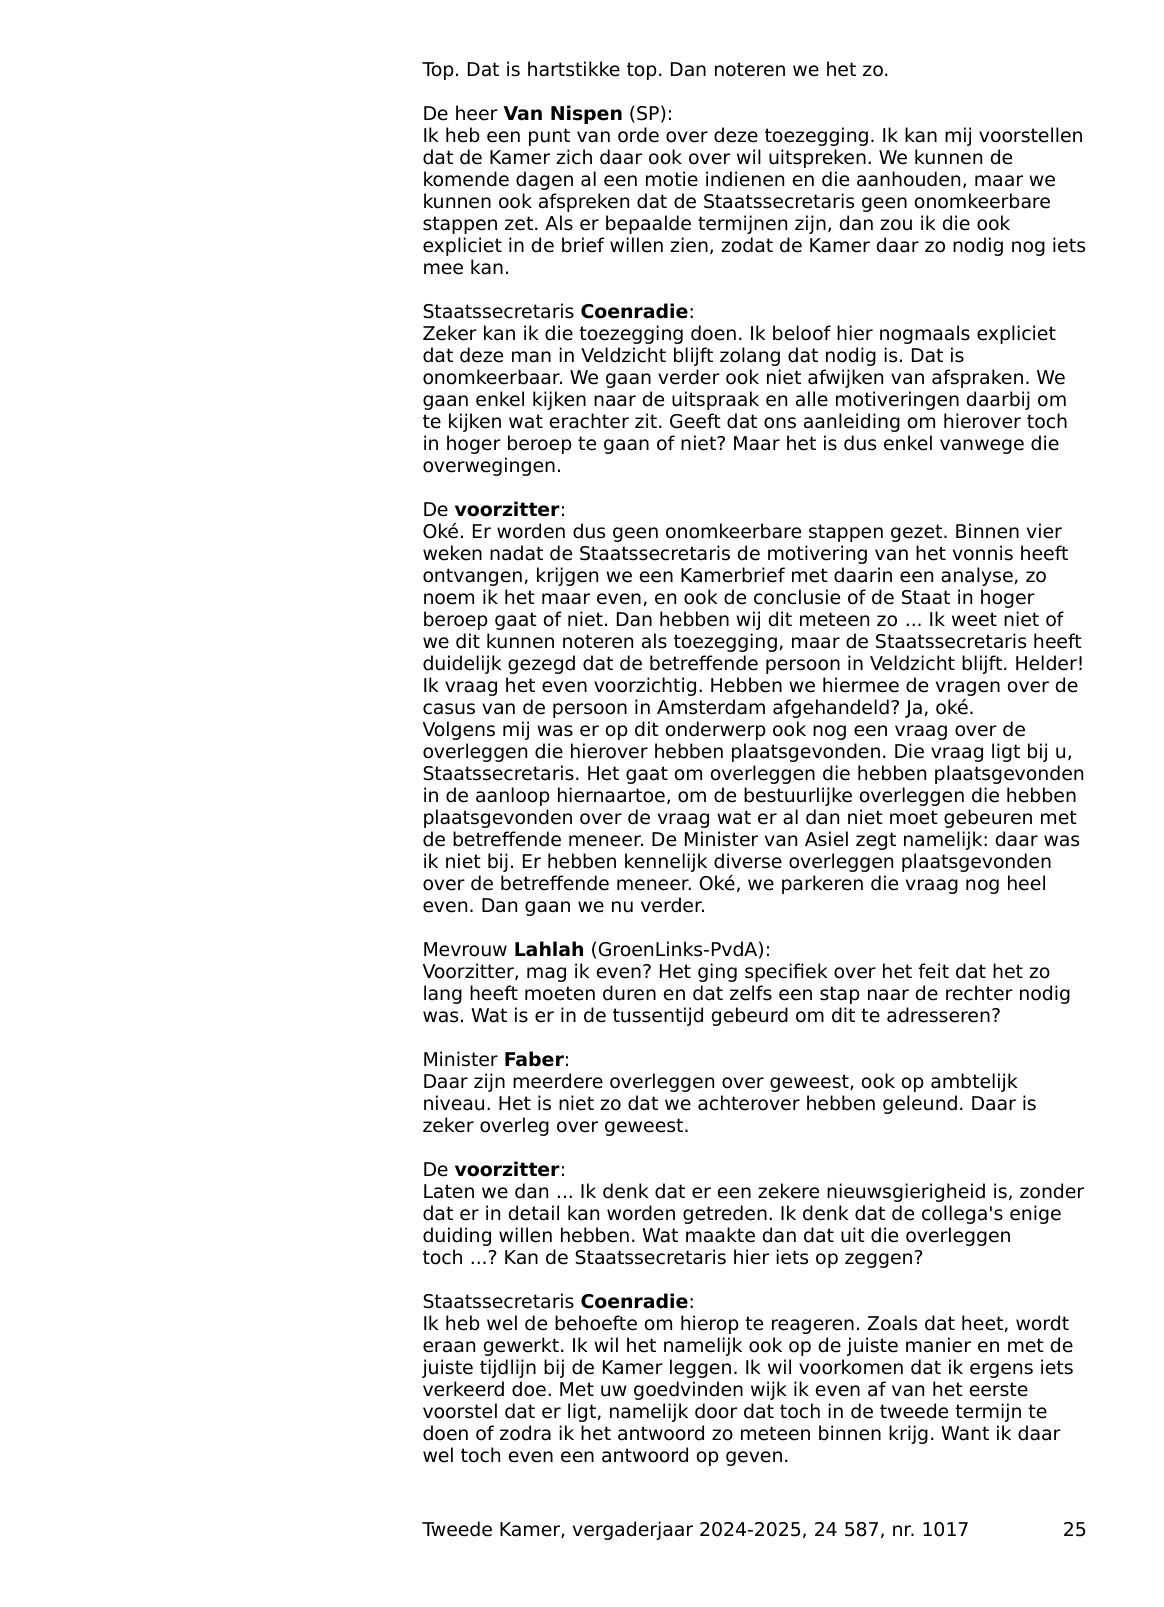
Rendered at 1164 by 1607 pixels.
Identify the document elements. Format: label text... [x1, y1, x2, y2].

text Top. Dat is hartstikke top. Dan noteren we het zo. [422, 59, 1087, 81]
text Zeker kan ik die toezegging doen. Ik beloof hier nogmaals expliciet dat deze man in Veldzicht blijft zolang dat nodig is. Dat is onomkeerbaar. We gaan verder ook niet afwijken van afspraken. We gaan enkel kijken naar de uitspraak en alle motiveringen daarbij om te kijken wat erachter zit. Geeft dat ons aanleiding om hierover toch in hoger beroep te gaan of niet? Maar het is dus enkel vanwege die overwegingen. [422, 323, 1087, 477]
text Mevrouw Lahlah (GroenLinks-PvdA): [422, 939, 1087, 961]
text De voorzitter: [422, 1159, 1087, 1181]
text Staatssecretaris Coenradie: [422, 1291, 1087, 1313]
text De heer Van Nispen (SP): [422, 103, 1087, 125]
text Oké. Er worden dus geen onomkeerbare stappen gezet. Binnen vier weken nadat de Staatssecretaris de motivering van het vonnis heeft ontvangen, krijgen we een Kamerbrief met daarin een analyse, zo noem ik het maar even, en ook de conclusie of de Staat in hoger beroep gaat of niet. Dan hebben wij dit meteen zo ... Ik weet niet of we dit kunnen noteren als toezegging, maar de Staatssecretaris heeft duidelijk gezegd dat de betreffende persoon in Veldzicht blijft. Helder! Ik vraag het even voorzichtig. Hebben we hiermee de vragen over de casus van de persoon in Amsterdam afgehandeld? Ja, oké. [422, 521, 1087, 719]
text Voorzitter, mag ik even? Het ging specifiek over het feit dat het zo lang heeft moeten duren en dat zelfs een stap naar de rechter nodig was. Wat is er in de tussentijd gebeurd om dit te adresseren? [422, 961, 1087, 1027]
text Laten we dan ... Ik denk dat er een zekere nieuwsgierigheid is, zonder dat er in detail kan worden getreden. Ik denk dat de collega's enige duiding willen hebben. Wat maakte dan dat uit die overleggen toch ...? Kan de Staatssecretaris hier iets op zeggen? [422, 1181, 1087, 1269]
text Minister Faber: [422, 1049, 1087, 1071]
text Staatssecretaris Coenradie: [422, 301, 1087, 323]
text Ik heb wel de behoefte om hierop te reageren. Zoals dat heet, wordt eraan gewerkt. Ik wil het namelijk ook op de juiste manier en met de juiste tijdlijn bij de Kamer leggen. Ik wil voorkomen dat ik ergens iets verkeerd doe. Met uw goedvinden wijk ik even af van het eerste voorstel dat er ligt, namelijk door dat toch in de tweede termijn te doen of zodra ik het antwoord zo meteen binnen krijg. Want ik daar wel toch even een antwoord op geven. [422, 1313, 1087, 1467]
text De voorzitter: [422, 499, 1087, 521]
text Ik heb een punt van orde over deze toezegging. Ik kan mij voorstellen dat de Kamer zich daar ook over wil uitspreken. We kunnen de komende dagen al een motie indienen en die aanhouden, maar we kunnen ook afspreken dat de Staatssecretaris geen onomkeerbare stappen zet. Als er bepaalde termijnen zijn, dan zou ik die ook expliciet in de brief willen zien, zodat de Kamer daar zo nodig nog iets mee kan. [422, 125, 1087, 279]
text Daar zijn meerdere overleggen over geweest, ook op ambtelijk niveau. Het is niet zo dat we achterover hebben geleund. Daar is zeker overleg over geweest. [422, 1071, 1087, 1137]
text Volgens mij was er op dit onderwerp ook nog een vraag over de overleggen die hierover hebben plaatsgevonden. Die vraag ligt bij u, Staatssecretaris. Het gaat om overleggen die hebben plaatsgevonden in de aanloop hiernaartoe, om de bestuurlijke overleggen die hebben plaatsgevonden over de vraag wat er al dan niet moet gebeuren met de betreffende meneer. De Minister van Asiel zegt namelijk: daar was ik niet bij. Er hebben kennelijk diverse overleggen plaatsgevonden over de betreffende meneer. Oké, we parkeren die vraag nog heel even. Dan gaan we nu verder. [422, 719, 1087, 917]
